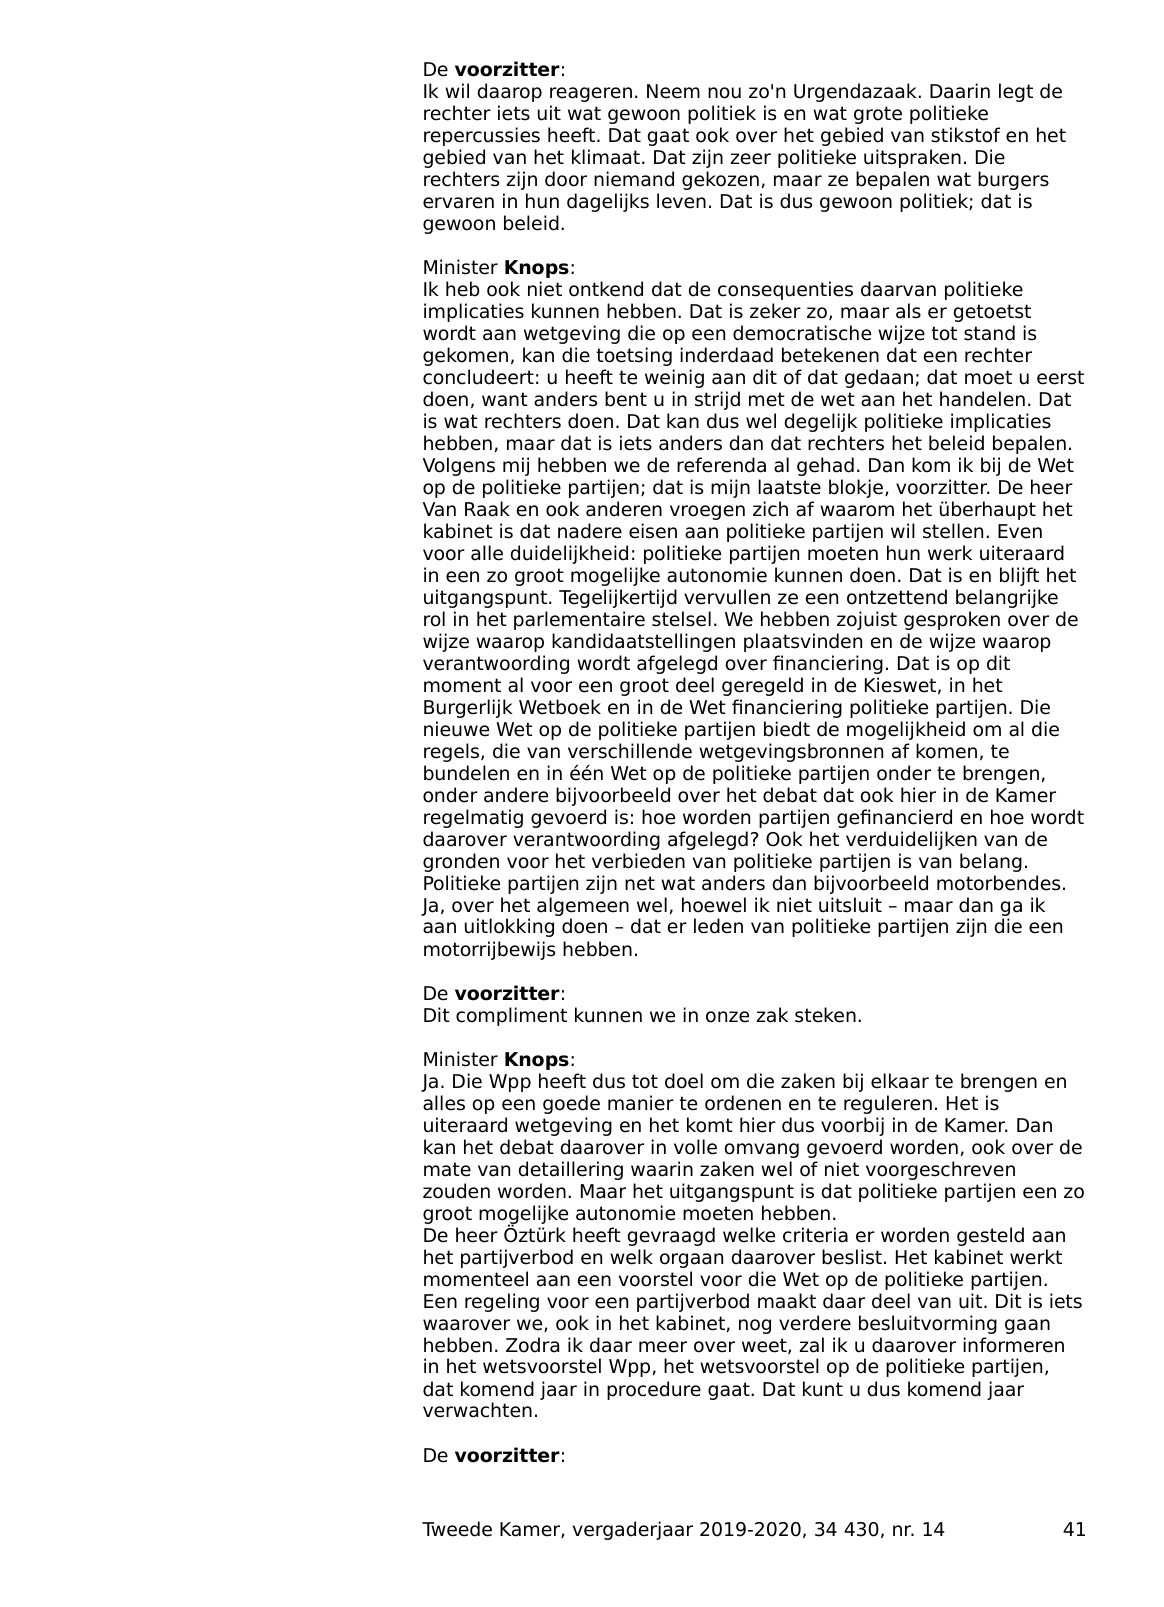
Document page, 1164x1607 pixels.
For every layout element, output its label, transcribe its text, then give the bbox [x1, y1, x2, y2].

text Ik wil daarop reageren. Neem nou zo'n Urgendazaak. Daarin legt de rechter iets uit wat gewoon politiek is en wat grote politieke repercussies heeft. Dat gaat ook over het gebied van stikstof en het gebied van het klimaat. Dat zijn zeer politieke uitspraken. Die rechters zijn door niemand gekozen, maar ze bepalen wat burgers ervaren in hun dagelijks leven. Dat is dus gewoon politiek; dat is gewoon beleid. [422, 81, 1087, 235]
text Ik heb ook niet ontkend dat de consequenties daarvan politieke implicaties kunnen hebben. Dat is zeker zo, maar als er getoetst wordt aan wetgeving die op een democratische wijze tot stand is gekomen, kan die toetsing inderdaad betekenen dat een rechter concludeert: u heeft te weinig aan dit of dat gedaan; dat moet u eerst doen, want anders bent u in strijd met de wet aan het handelen. Dat is wat rechters doen. Dat kan dus wel degelijk politieke implicaties hebben, maar dat is iets anders dan dat rechters het beleid bepalen. [422, 279, 1087, 455]
text Minister Knops: [422, 1049, 1087, 1071]
text De voorzitter: [422, 983, 1087, 1004]
text De voorzitter: [422, 59, 1087, 81]
text De heer Öztürk heeft gevraagd welke criteria er worden gesteld aan het partijverbod en welk orgaan daarover beslist. Het kabinet werkt momenteel aan een voorstel voor die Wet op de politieke partijen. Een regeling voor een partijverbod maakt daar deel van uit. Dit is iets waarover we, ook in het kabinet, nog verdere besluitvorming gaan hebben. Zodra ik daar meer over weet, zal ik u daarover informeren in het wetsvoorstel Wpp, het wetsvoorstel op de politieke partijen, dat komend jaar in procedure gaat. Dat kunt u dus komend jaar verwachten. [422, 1224, 1087, 1422]
text Dit compliment kunnen we in onze zak steken. [422, 1004, 1087, 1027]
text Minister Knops: [422, 257, 1087, 279]
text Volgens mij hebben we de referenda al gehad. Dan kom ik bij de Wet op de politieke partijen; dat is mijn laatste blokje, voorzitter. De heer Van Raak en ook anderen vroegen zich af waarom het überhaupt het kabinet is dat nadere eisen aan politieke partijen wil stellen. Even voor alle duidelijkheid: politieke partijen moeten hun werk uiteraard in een zo groot mogelijke autonomie kunnen doen. Dat is en blijft het uitgangspunt. Tegelijkertijd vervullen ze een ontzettend belangrijke rol in het parlementaire stelsel. We hebben zojuist gesproken over de wijze waarop kandidaatstellingen plaatsvinden en de wijze waarop verantwoording wordt afgelegd over financiering. Dat is op dit moment al voor een groot deel geregeld in de Kieswet, in het Burgerlijk Wetboek en in de Wet financiering politieke partijen. Die nieuwe Wet op de politieke partijen biedt de mogelijkheid om al die regels, die van verschillende wetgevingsbronnen af komen, te bundelen en in één Wet op de politieke partijen onder te brengen, onder andere bijvoorbeeld over het debat dat ook hier in de Kamer regelmatig gevoerd is: hoe worden partijen gefinancierd en hoe wordt daarover verantwoording afgelegd? Ook het verduidelijken van de gronden voor het verbieden van politieke partijen is van belang. Politieke partijen zijn net wat anders dan bijvoorbeeld motorbendes. Ja, over het algemeen wel, hoewel ik niet uitsluit – maar dan ga ik aan uitlokking doen – dat er leden van politieke partijen zijn die een motorrijbewijs hebben. [422, 455, 1087, 960]
text Ja. Die Wpp heeft dus tot doel om die zaken bij elkaar te brengen en alles op een goede manier te ordenen en te reguleren. Het is uiteraard wetgeving en het komt hier dus voorbij in de Kamer. Dan kan het debat daarover in volle omvang gevoerd worden, ook over de mate van detaillering waarin zaken wel of niet voorgeschreven zouden worden. Maar het uitgangspunt is dat politieke partijen een zo groot mogelijke autonomie moeten hebben. [422, 1071, 1087, 1224]
text De voorzitter: [422, 1444, 1087, 1467]
